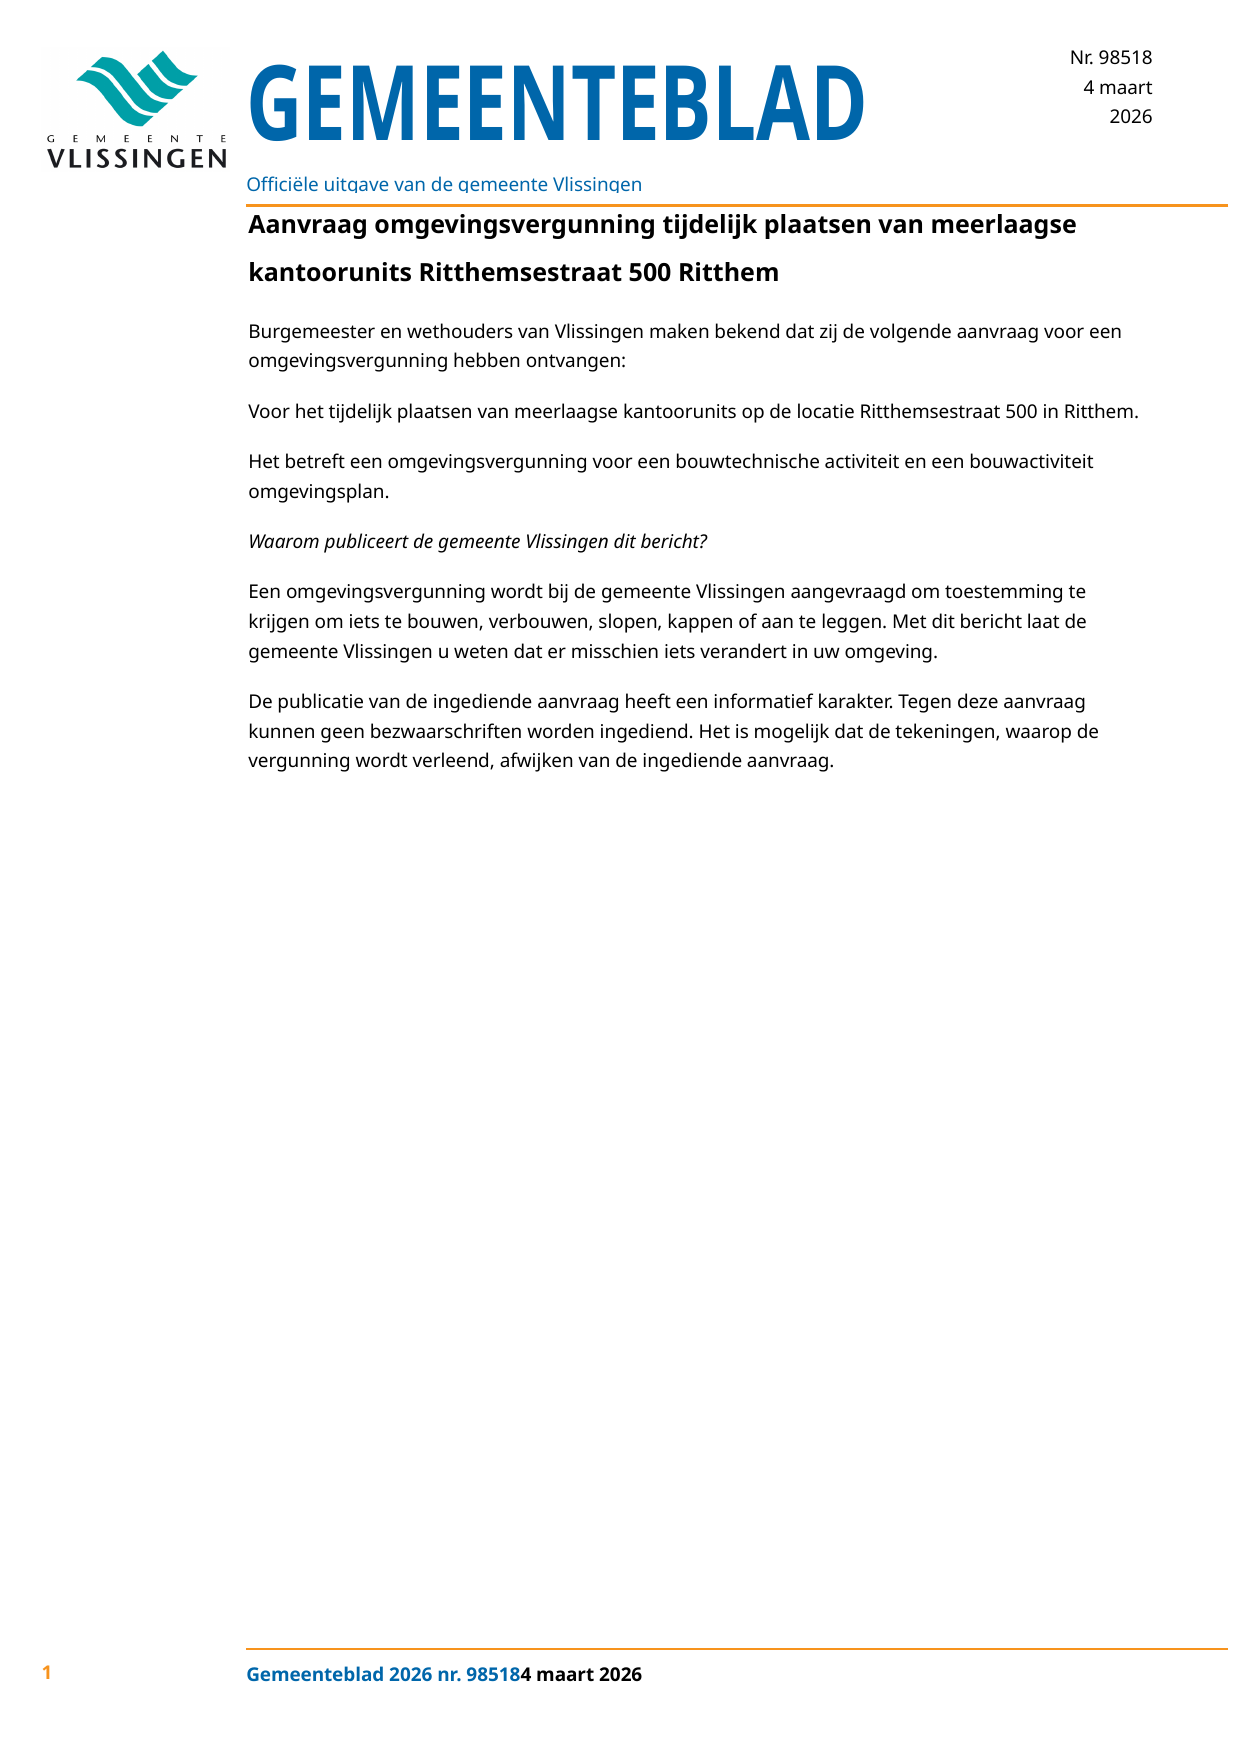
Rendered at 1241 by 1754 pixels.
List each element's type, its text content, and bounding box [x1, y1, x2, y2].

text Het betreft een omgevingsvergunning voor een bouwtechnische activiteit en een bouwactiviteit omgevingsplan. [248, 448, 1152, 504]
text Een omgevingsvergunning wordt bij de gemeente Vlissingen aangevraagd om toestemming te krijgen om iets te bouwen, verbouwen, slopen, kappen of aan te leggen. Met dit bericht laat de gemeente Vlissingen u weten dat er misschien iets verandert in uw omgeving. [248, 579, 1152, 664]
text Voor het tijdelijk plaatsen van meerlaagse kantoorunits op de locatie Ritthemsestraat 500 in Ritthem. [248, 398, 1152, 424]
text Waarom publiceert de gemeente Vlissingen dit bericht? [248, 528, 1152, 554]
picture [41, 47, 231, 172]
text De publicatie van de ingediende aanvraag heeft een informatief karakter. Tegen deze aanvraag kunnen geen bezwaarschriften worden ingediend. Het is mogelijk dat de tekeningen, waarop de vergunning wordt verleend, afwijken van de ingediende aanvraag. [248, 688, 1152, 773]
text Aanvraag omgevingsvergunning tijdelijk plaatsen van meerlaagse kantoorunits Ritthemsestraat 500 Ritthem [248, 207, 1152, 288]
text Burgemeester en wethouders van Vlissingen maken bekend dat zij de volgende aanvraag voor een omgevingsvergunning hebben ontvangen: [248, 318, 1152, 373]
